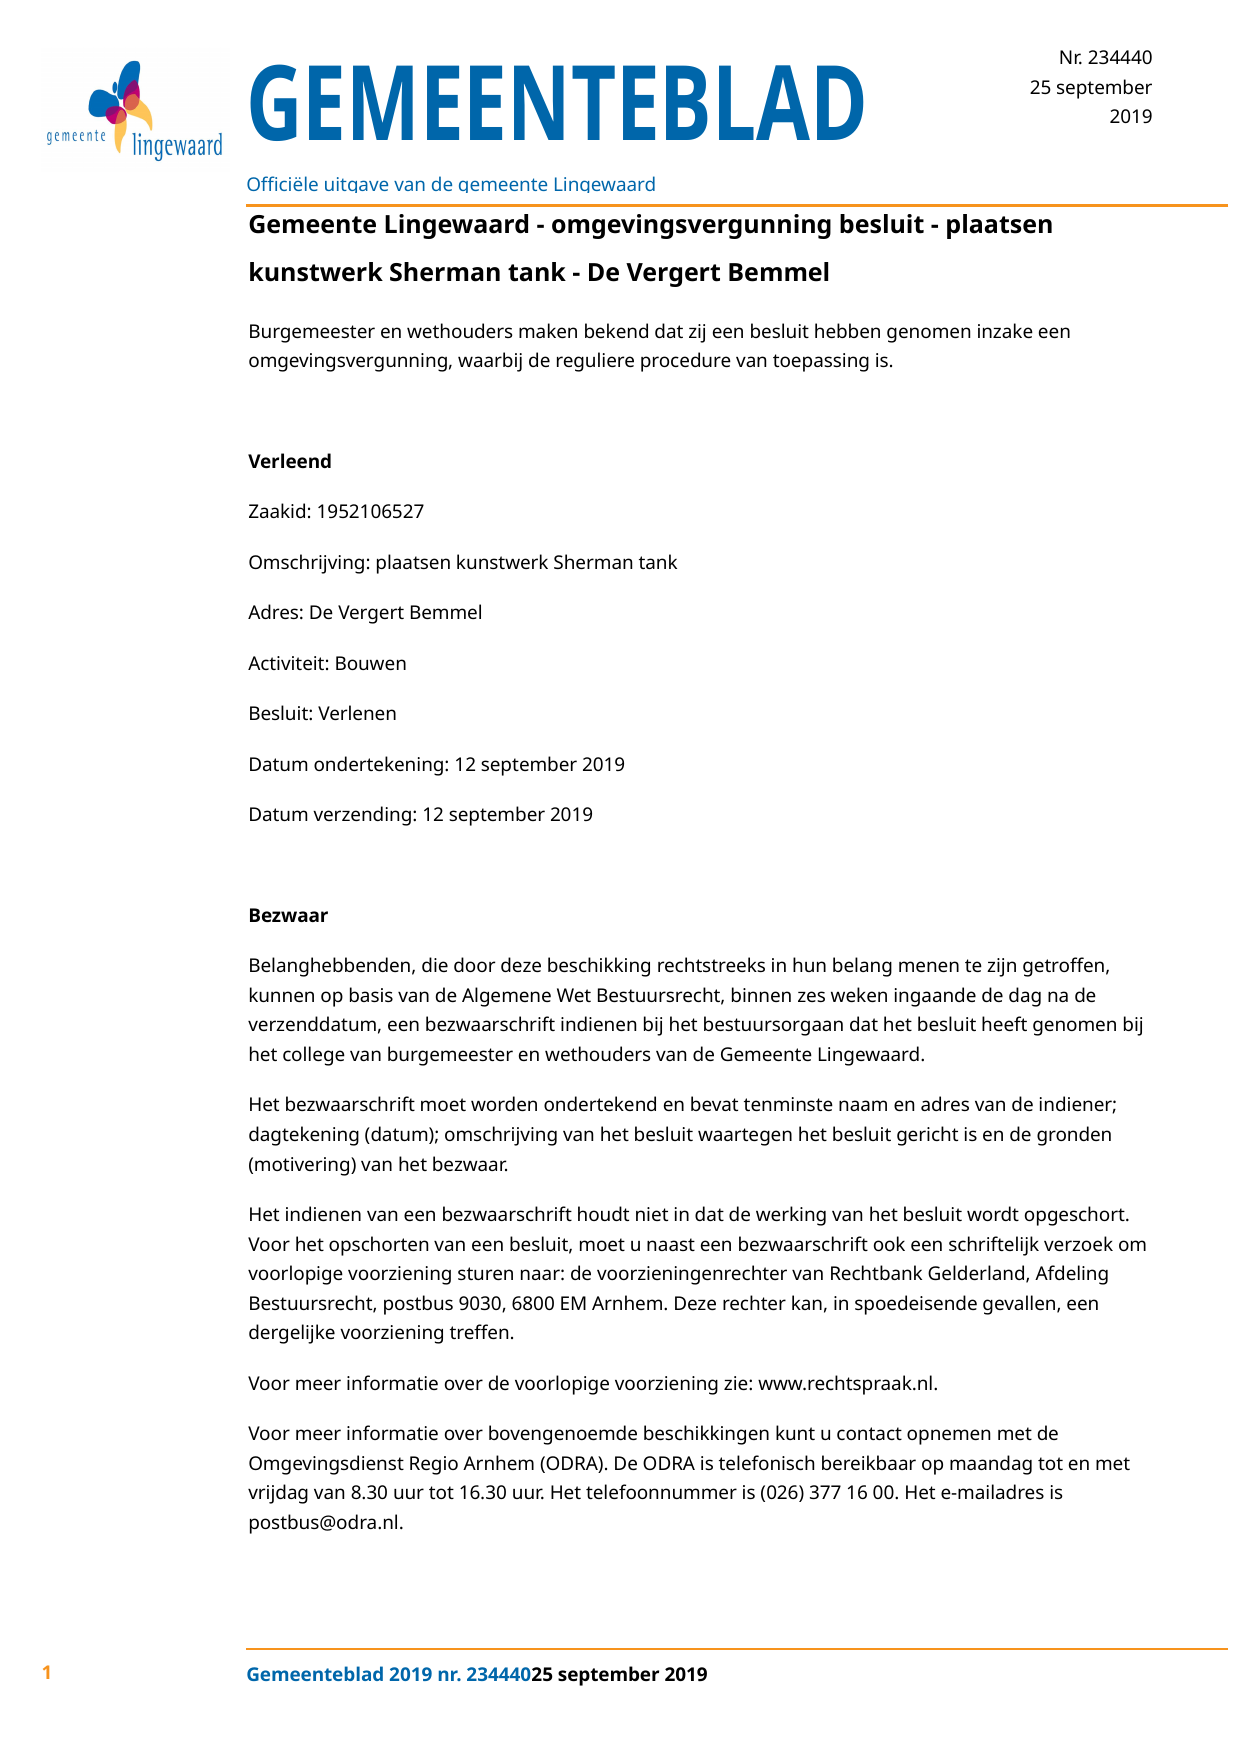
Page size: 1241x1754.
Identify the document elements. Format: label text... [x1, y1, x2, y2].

picture [41, 47, 231, 172]
text Omschrijving: plaatsen kunstwerk Sherman tank [248, 549, 1152, 575]
text Bezwaar [248, 902, 1152, 928]
text Activiteit: Bouwen [248, 650, 1152, 676]
text Besluit: Verlenen [248, 700, 1152, 726]
text Gemeente Lingewaard - omgevingsvergunning besluit - plaatsen kunstwerk Sherman tank - De Vergert Bemmel [248, 207, 1152, 288]
text Datum ondertekening: 12 september 2019 [248, 751, 1152, 777]
text Burgemeester en wethouders maken bekend dat zij een besluit hebben genomen inzake een omgevingsvergunning, waarbij de reguliere procedure van toepassing is. [248, 318, 1152, 373]
text Adres: De Vergert Bemmel [248, 599, 1152, 625]
text Belanghebbenden, die door deze beschikking rechtstreeks in hun belang menen te zijn getroffen, kunnen op basis van de Algemene Wet Bestuursrecht, binnen zes weken ingaande de dag na de verzenddatum, een bezwaarschrift indienen bij het bestuursorgaan dat het besluit heeft genomen bij het college van burgemeester en wethouders van de Gemeente Lingewaard. [248, 952, 1152, 1067]
text Voor meer informatie over de voorlopige voorziening zie: www.rechtspraak.nl. [248, 1370, 1152, 1396]
text Het bezwaarschrift moet worden ondertekend en bevat tenminste naam en adres van de indiener; dagtekening (datum); omschrijving van het besluit waartegen het besluit gericht is en de gronden (motivering) van het bezwaar. [248, 1092, 1152, 1177]
text Verleend [248, 448, 1152, 474]
text Datum verzending: 12 september 2019 [248, 801, 1152, 827]
text Voor meer informatie over bovengenoemde beschikkingen kunt u contact opnemen met de Omgevingsdienst Regio Arnhem (ODRA). De ODRA is telefonisch bereikbaar op maandag tot en met vrijdag van 8.30 uur tot 16.30 uur. Het telefoonnummer is (026) 377 16 00. Het e-mailadres is postbus@odra.nl. [248, 1420, 1152, 1535]
text Zaakid: 1952106527 [248, 499, 1152, 524]
text Het indienen van een bezwaarschrift houdt niet in dat de werking van het besluit wordt opgeschort. Voor het opschorten van een besluit, moet u naast een bezwaarschrift ook een schriftelijk verzoek om voorlopige voorziening sturen naar: de voorzieningenrechter van Rechtbank Gelderland, Afdeling Bestuursrecht, postbus 9030, 6800 EM Arnhem. Deze rechter kan, in spoedeisende gevallen, een dergelijke voorziening treffen. [248, 1201, 1152, 1345]
